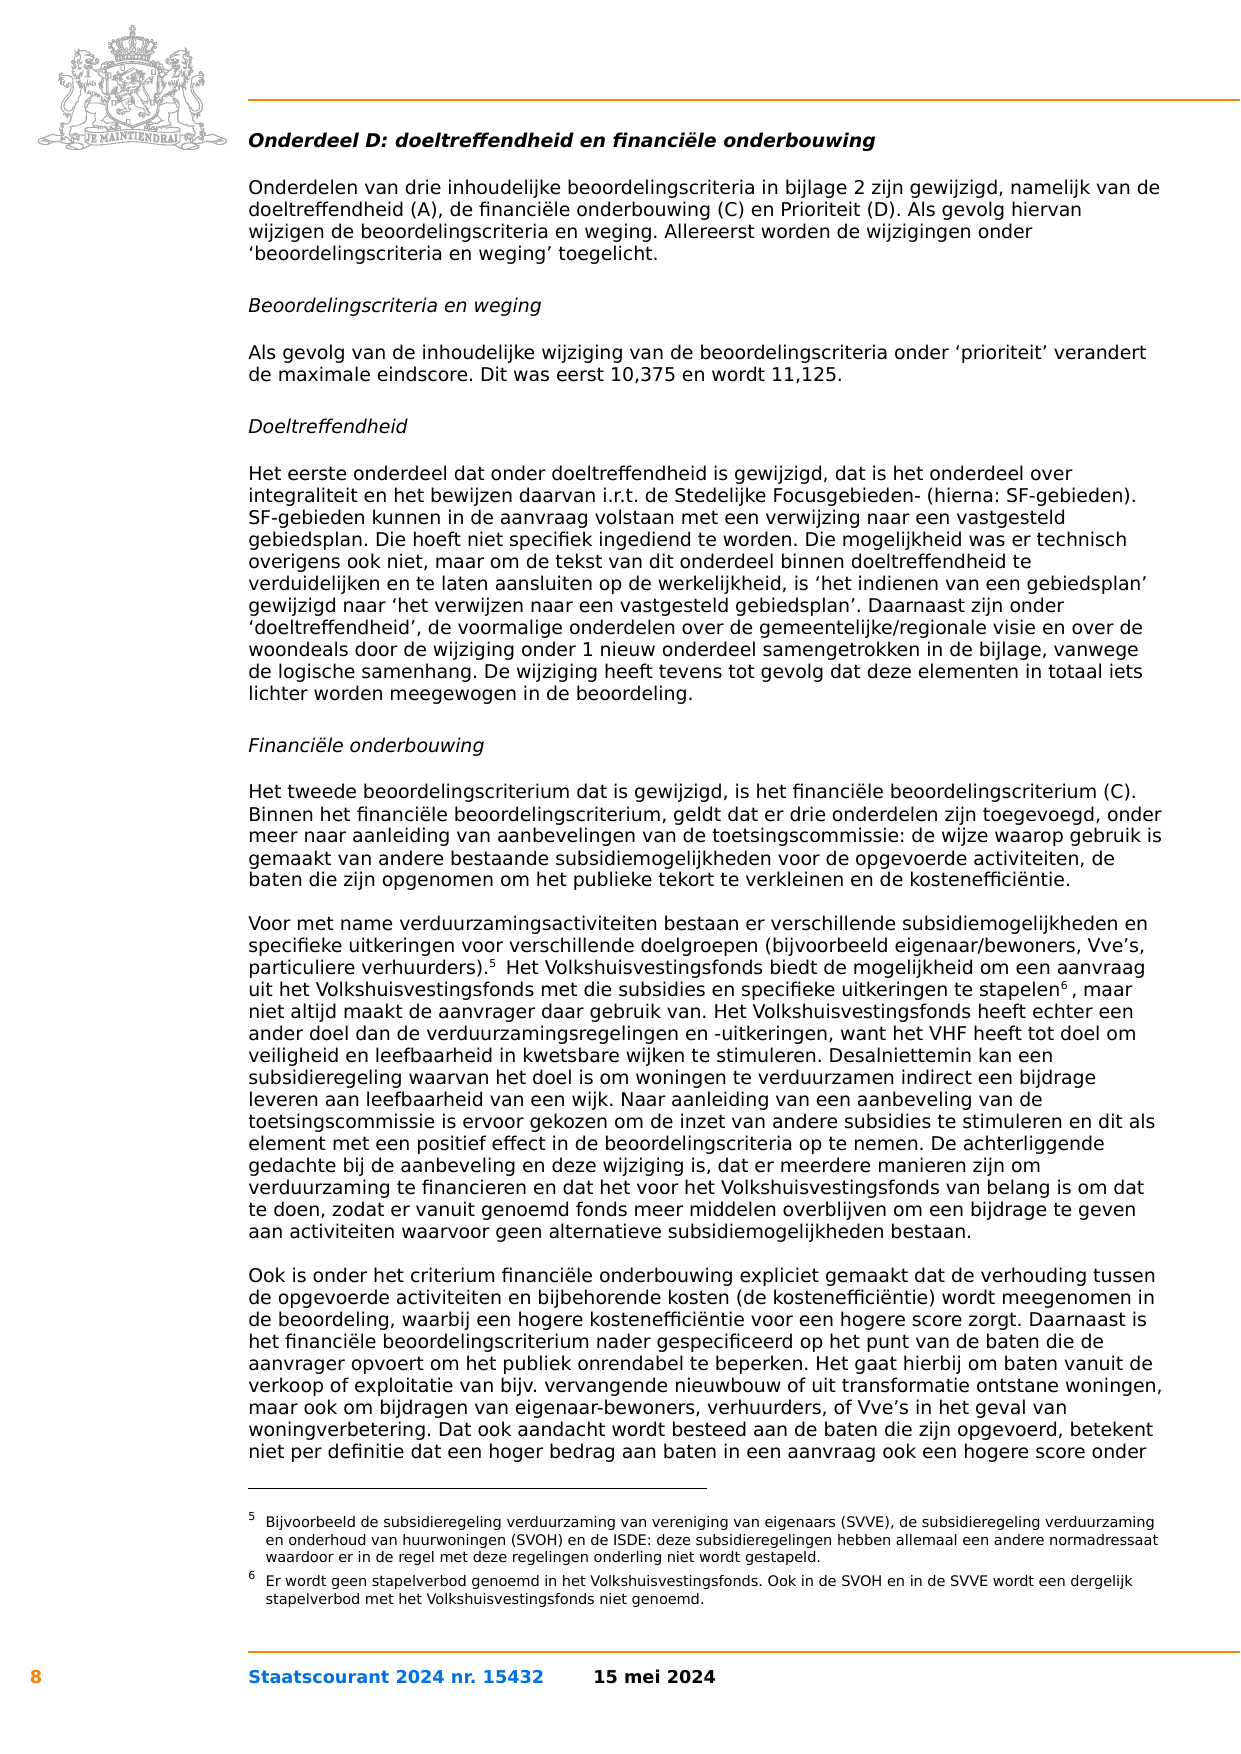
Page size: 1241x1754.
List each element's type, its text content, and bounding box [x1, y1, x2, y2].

subtitle Onderdeel D: doeltreffendheid en financiële onderbouwing [248, 130, 1163, 152]
subtitle Financiële onderbouwing [248, 734, 1163, 756]
text Als gevolg van de inhoudelijke wijziging van de beoordelingscriteria onder ‘prioriteit’ verandert de maximale eindscore. Dit was eerst 10,375 en wordt 11,125. [248, 342, 1163, 386]
text Onderdelen van drie inhoudelijke beoordelingscriteria in bijlage 2 zijn gewijzigd, namelijk van de doeltreffendheid (A), de financiële onderbouwing (C) en Prioriteit (D). Als gevolg hiervan wijzigen de beoordelingscriteria en weging. Allereerst worden de wijzigingen onder ‘beoordelingscriteria en weging’ toegelicht. [248, 177, 1163, 265]
picture [38, 25, 227, 150]
text Het eerste onderdeel dat onder doeltreffendheid is gewijzigd, dat is het onderdeel over integraliteit en het bewijzen daarvan i.r.t. de Stedelijke Focusgebieden- (hierna: SF-gebieden). SF-gebieden kunnen in de aanvraag volstaan met een verwijzing naar een vastgesteld gebiedsplan. Die hoeft niet specifiek ingediend te worden. Die mogelijkheid was er technisch overigens ook niet, maar om de tekst van dit onderdeel binnen doeltreffendheid te verduidelijken en te laten aansluiten op de werkelijkheid, is ‘het indienen van een gebiedsplan’ gewijzigd naar ‘het verwijzen naar een vastgesteld gebiedsplan’. Daarnaast zijn onder ‘doeltreffendheid’, de voormalige onderdelen over de gemeentelijke/regionale visie en over de woondeals door de wijziging onder 1 nieuw onderdeel samengetrokken in de bijlage, vanwege de logische samenhang. De wijziging heeft tevens tot gevolg dat deze elementen in totaal iets lichter worden meegewogen in de beoordeling. [248, 463, 1163, 704]
text Voor met name verduurzamingsactiviteiten bestaan er verschillende subsidiemogelijkheden en specifieke uitkeringen voor verschillende doelgroepen (bijvoorbeeld eigenaar/bewoners, Vve’s, particuliere verhuurders). Het Volkshuisvestingsfonds biedt de mogelijkheid om een aanvraag uit het Volkshuisvestingsfonds met die subsidies en specifieke uitkeringen te stapelen, maar niet altijd maakt de aanvrager daar gebruik van. Het Volkshuisvestingsfonds heeft echter een ander doel dan de verduurzamingsregelingen en -uitkeringen, want het VHF heeft tot doel om veiligheid en leefbaarheid in kwetsbare wijken te stimuleren. Desalniettemin kan een subsidieregeling waarvan het doel is om woningen te verduurzamen indirect een bijdrage leveren aan leefbaarheid van een wijk. Naar aanleiding van een aanbeveling van de toetsingscommissie is ervoor gekozen om de inzet van andere subsidies te stimuleren en dit als element met een positief effect in de beoordelingscriteria op te nemen. De achterliggende gedachte bij de aanbeveling en deze wijziging is, dat er meerdere manieren zijn om verduurzaming te financieren en dat het voor het Volkshuisvestingsfonds van belang is om dat te doen, zodat er vanuit genoemd fonds meer middelen overblijven om een bijdrage te geven aan activiteiten waarvoor geen alternatieve subsidiemogelijkheden bestaan. [248, 913, 1163, 1243]
subtitle Beoordelingscriteria en weging [248, 295, 1163, 317]
text Het tweede beoordelingscriterium dat is gewijzigd, is het financiële beoordelingscriterium (C). Binnen het financiële beoordelingscriterium, geldt dat er drie onderdelen zijn toegevoegd, onder meer naar aanleiding van aanbevelingen van de toetsingscommissie: de wijze waarop gebruik is gemaakt van andere bestaande subsidiemogelijkheden voor de opgevoerde activiteiten, de baten die zijn opgenomen om het publieke tekort te verkleinen en de kostenefficiëntie. [248, 781, 1163, 891]
text Er wordt geen stapelverbod genoemd in het Volkshuisvestingsfonds. Ook in de SVOH en in de SVVE wordt een dergelijk stapelverbod met het Volkshuisvestingsfonds niet genoemd. [248, 1569, 1163, 1608]
subtitle Doeltreffendheid [248, 416, 1163, 438]
text Ook is onder het criterium financiële onderbouwing expliciet gemaakt dat de verhouding tussen de opgevoerde activiteiten en bijbehorende kosten (de kostenefficiëntie) wordt meegenomen in de beoordeling, waarbij een hogere kostenefficiëntie voor een hogere score zorgt. Daarnaast is het financiële beoordelingscriterium nader gespecificeerd op het punt van de baten die de aanvrager opvoert om het publiek onrendabel te beperken. Het gaat hierbij om baten vanuit de verkoop of exploitatie van bijv. vervangende nieuwbouw of uit transformatie ontstane woningen, maar ook om bijdragen van eigenaar-bewoners, verhuurders, of Vve’s in het geval van woningverbetering. Dat ook aandacht wordt besteed aan de baten die zijn opgevoerd, betekent niet per definitie dat een hoger bedrag aan baten in een aanvraag ook een hogere score onder [248, 1265, 1163, 1463]
text Bijvoorbeeld de subsidieregeling verduurzaming van vereniging van eigenaars (SVVE), de subsidieregeling verduurzaming en onderhoud van huurwoningen (SVOH) en de ISDE: deze subsidieregelingen hebben allemaal een andere normadressaat waardoor er in de regel met deze regelingen onderling niet wordt gestapeld. [248, 1510, 1163, 1566]
